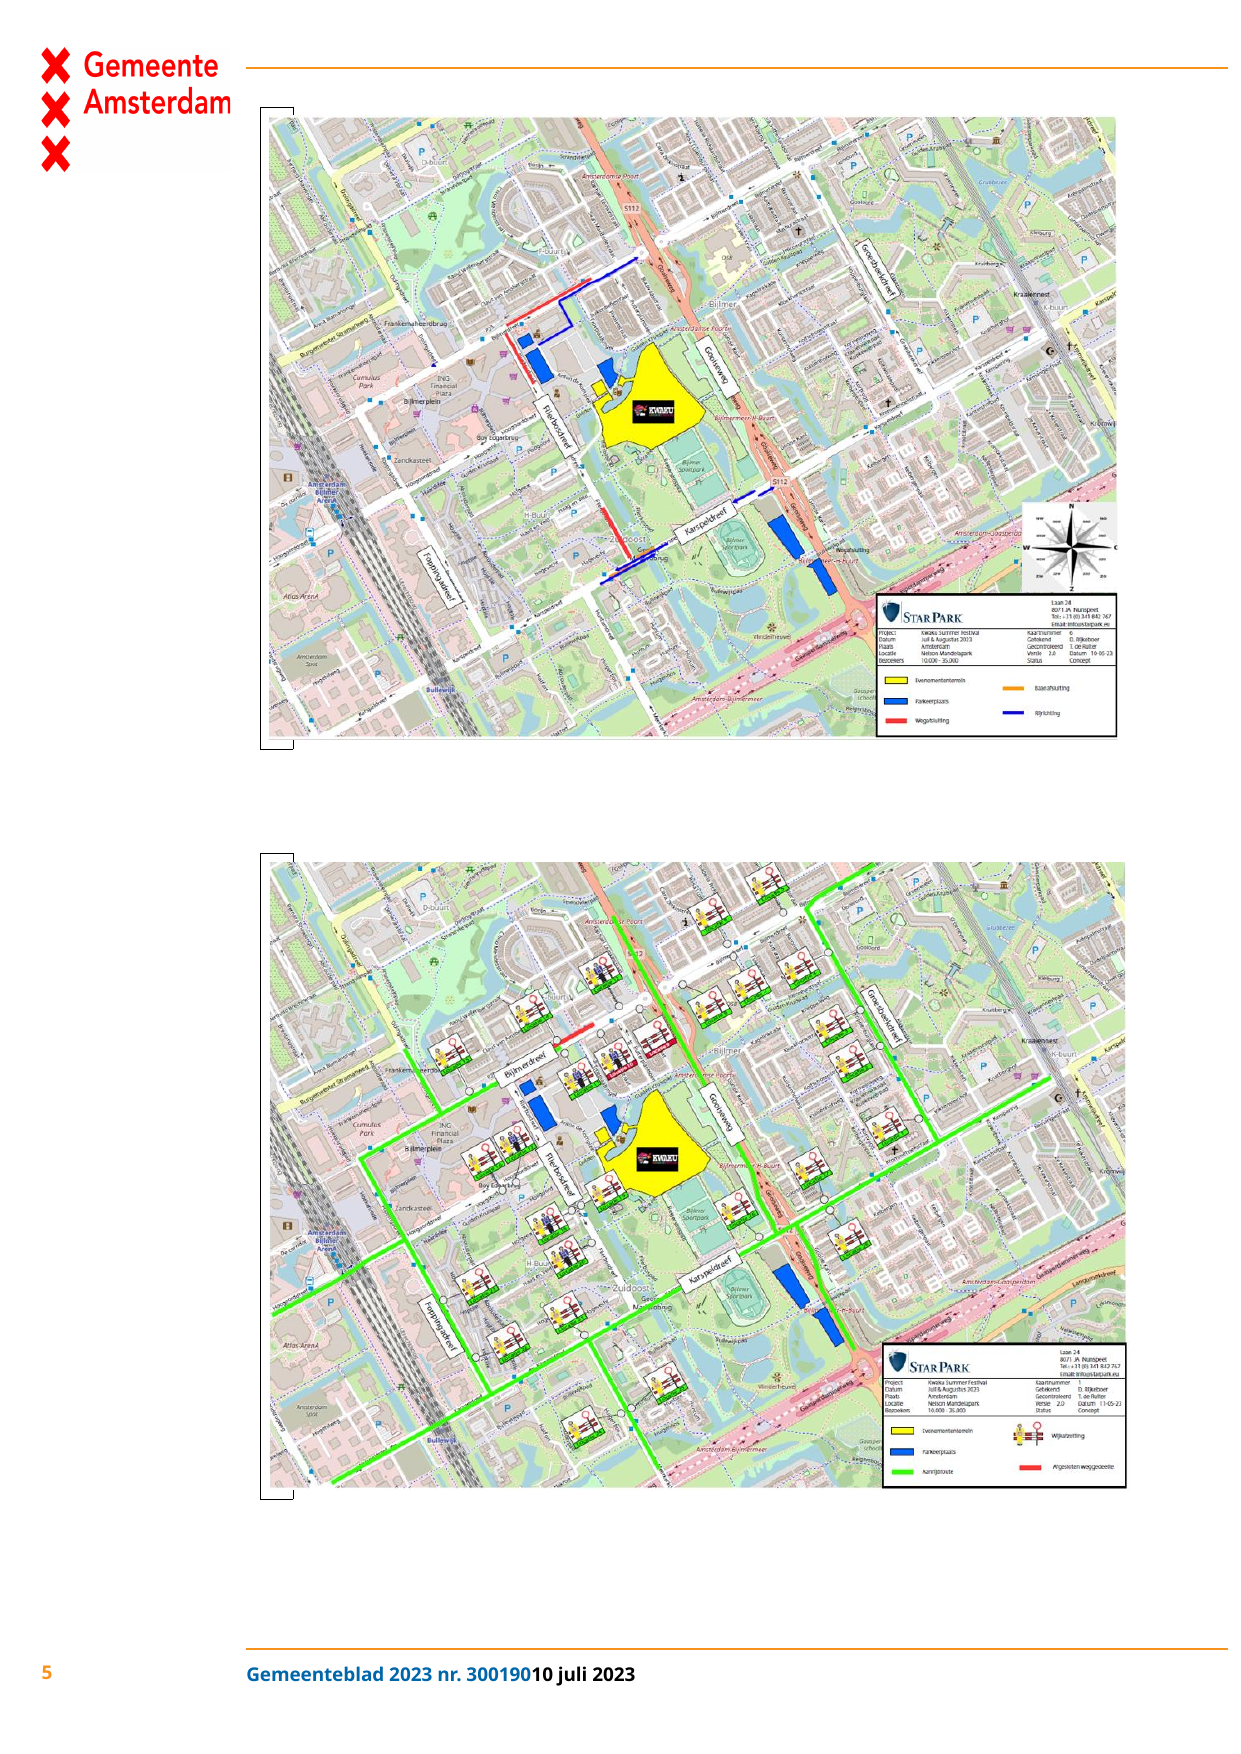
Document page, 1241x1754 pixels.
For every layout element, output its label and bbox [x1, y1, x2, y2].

picture [268, 862, 1130, 1490]
picture [268, 115, 1118, 740]
picture [41, 47, 231, 172]
